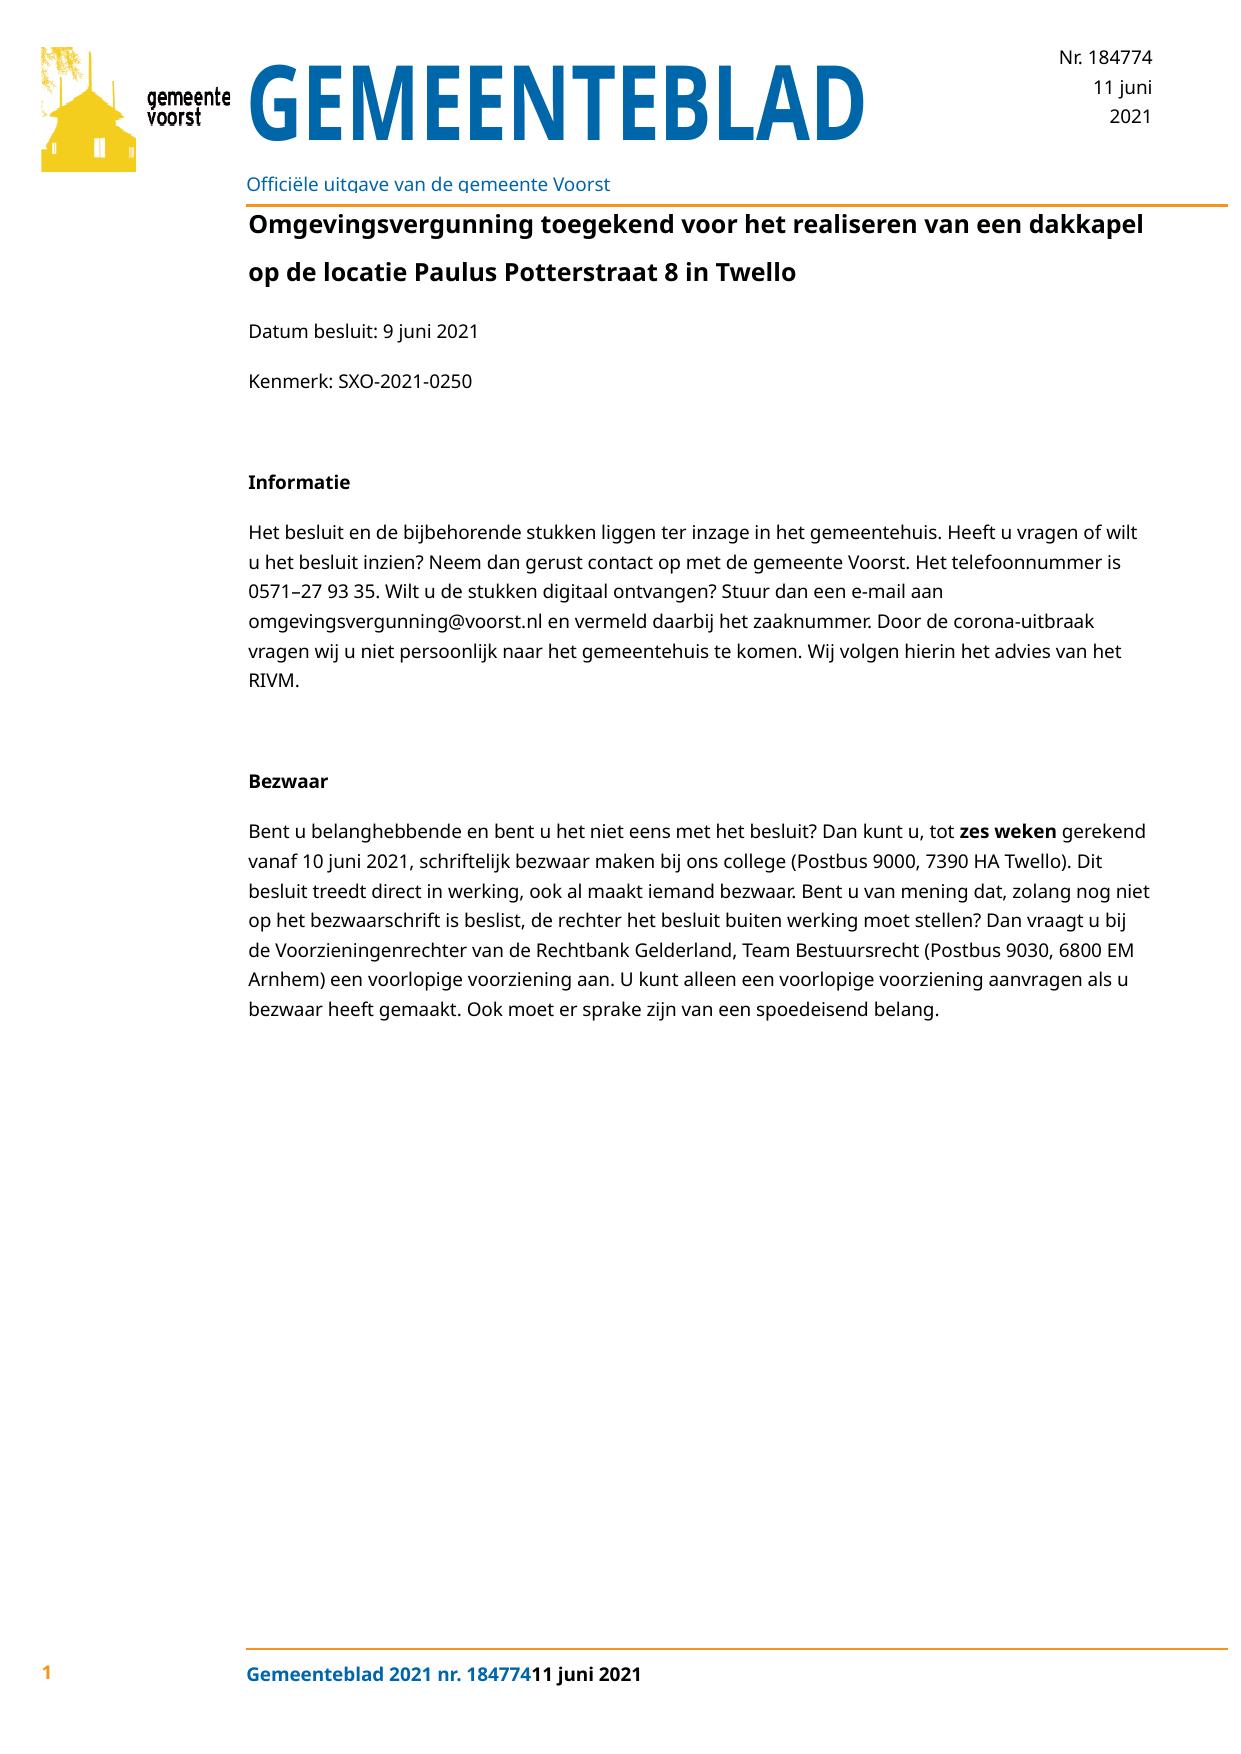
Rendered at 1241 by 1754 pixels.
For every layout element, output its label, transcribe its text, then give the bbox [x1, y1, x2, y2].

text Kenmerk: SXO-2021-0250 [248, 368, 1152, 394]
text Bent u belanghebbende en bent u het niet eens met het besluit? Dan kunt u, tot zes weken gerekend vanaf 10 juni 2021, schriftelijk bezwaar maken bij ons college (Postbus 9000, 7390 HA Twello). Dit besluit treedt direct in werking, ook al maakt iemand bezwaar. Bent u van mening dat, zolang nog niet op het bezwaarschrift is beslist, de rechter het besluit buiten werking moet stellen? Dan vraagt u bij de Voorzieningenrechter van de Rechtbank Gelderland, Team Bestuursrecht (Postbus 9030, 6800 EM Arnhem) een voorlopige voorziening aan. U kunt alleen een voorlopige voorziening aanvragen als u bezwaar heeft gemaakt. Ook moet er sprake zijn van een spoedeisend belang. [248, 819, 1152, 1022]
text Datum besluit: 9 juni 2021 [248, 318, 1152, 344]
text Informatie [248, 469, 1152, 495]
text Het besluit en de bijbehorende stukken liggen ter inzage in het gemeentehuis. Heeft u vragen of wilt u het besluit inzien? Neem dan gerust contact op met de gemeente Voorst. Het telefoonnummer is 0571–27 93 35. Wilt u de stukken digitaal ontvangen? Stuur dan een e-mail aan omgevingsvergunning@voorst.nl en vermeld daarbij het zaaknummer. Door de corona-uitbraak vragen wij u niet persoonlijk naar het gemeentehuis te komen. Wij volgen hierin het advies van het RIVM. [248, 519, 1152, 693]
picture [41, 47, 231, 172]
text Bezwaar [248, 768, 1152, 794]
text Omgevingsvergunning toegekend voor het realiseren van een dakkapel op de locatie Paulus Potterstraat 8 in Twello [248, 207, 1152, 288]
